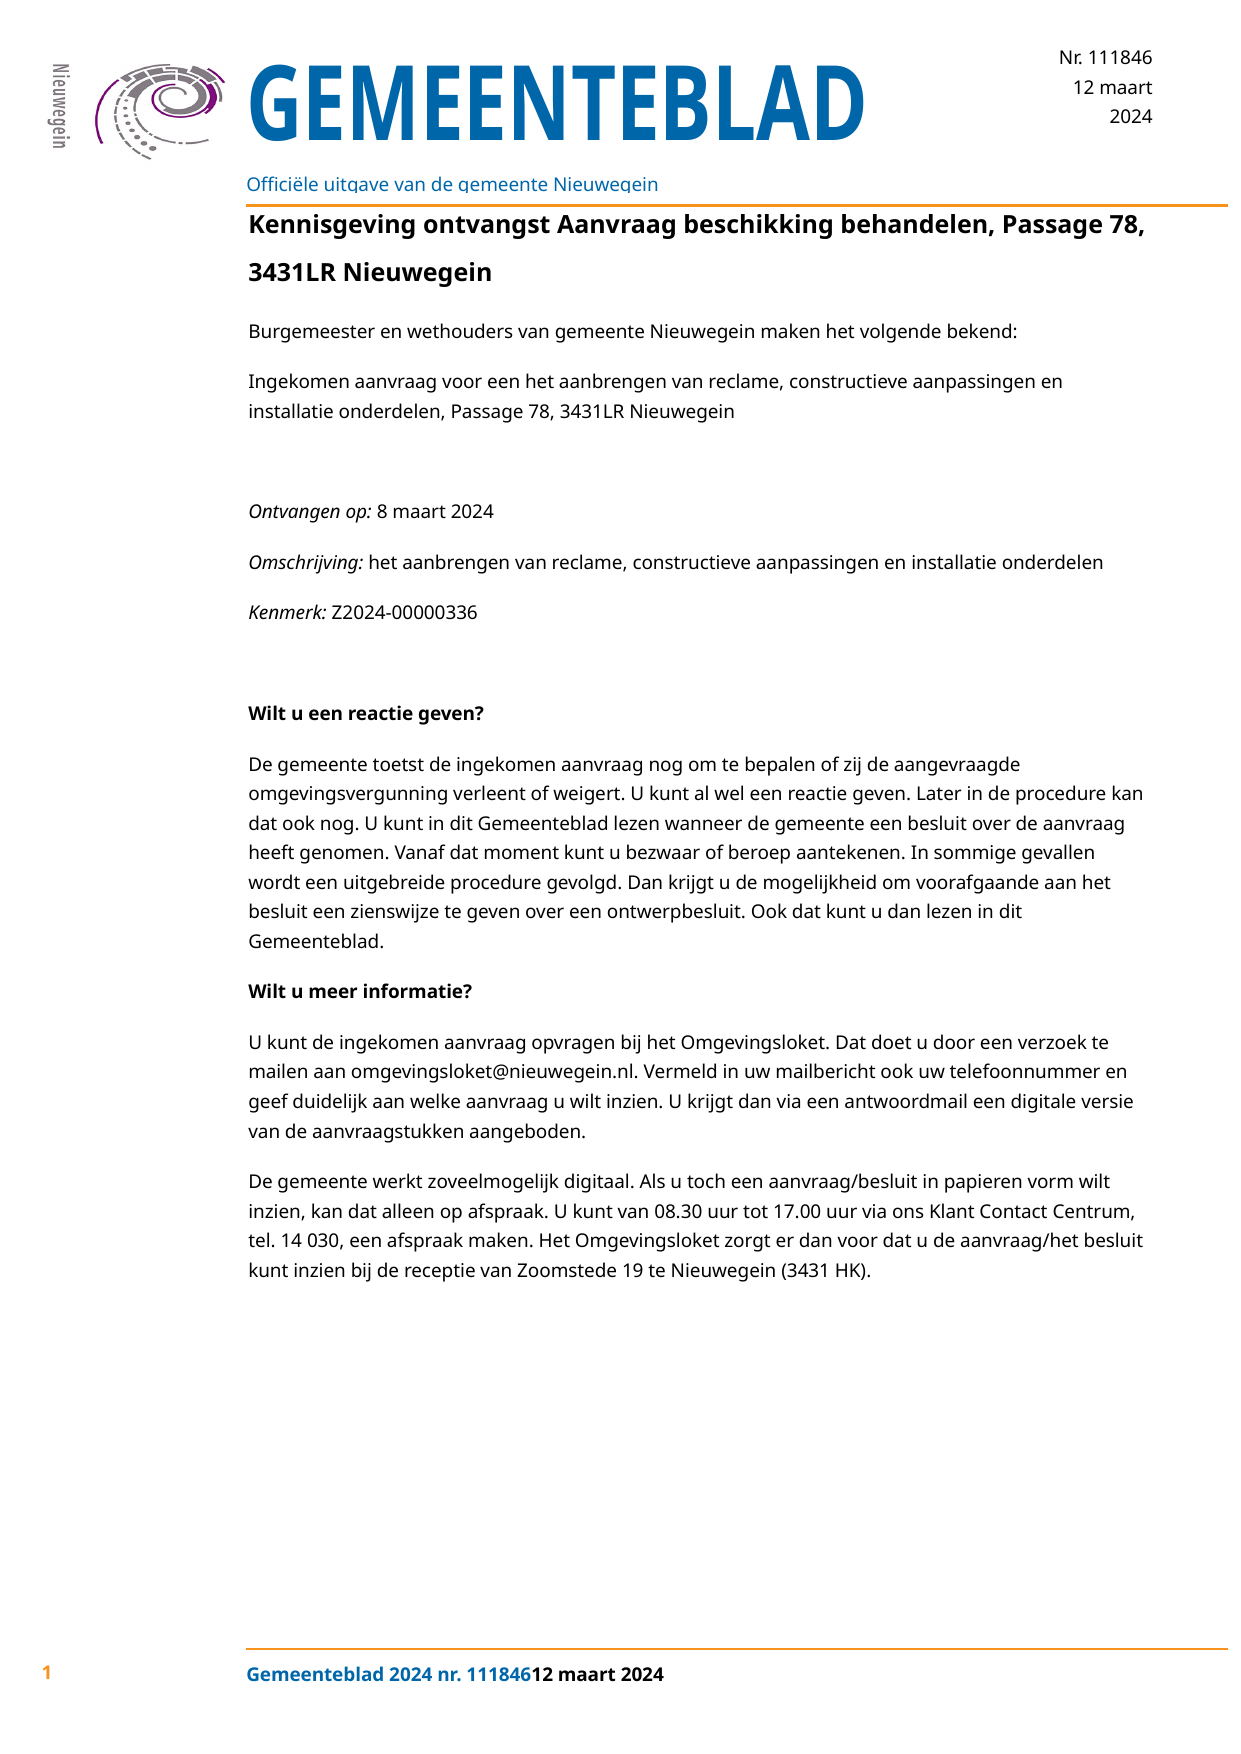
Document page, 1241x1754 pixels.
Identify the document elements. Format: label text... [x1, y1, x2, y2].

text De gemeente werkt zoveelmogelijk digitaal. Als u toch een aanvraag/besluit in papieren vorm wilt inzien, kan dat alleen op afspraak. U kunt van 08.30 uur tot 17.00 uur via ons Klant Contact Centrum, tel. 14 030, een afspraak maken. Het Omgevingsloket zorgt er dan voor dat u de aanvraag/het besluit kunt inzien bij de receptie van Zoomstede 19 te Nieuwegein (3431 HK). [248, 1168, 1152, 1283]
text Kennisgeving ontvangst Aanvraag beschikking behandelen, Passage 78, 3431LR Nieuwegein [248, 207, 1152, 288]
text Ontvangen op: 8 maart 2024 [248, 499, 1152, 524]
text U kunt de ingekomen aanvraag opvragen bij het Omgevingsloket. Dat doet u door een verzoek te mailen aan omgevingsloket@nieuwegein.nl. Vermeld in uw mailbericht ook uw telefoonnummer en geef duidelijk aan welke aanvraag u wilt inzien. U krijgt dan via een antwoordmail een digitale versie van de aanvraagstukken aangeboden. [248, 1029, 1152, 1144]
text Wilt u een reactie geven? [248, 700, 1152, 726]
text De gemeente toetst de ingekomen aanvraag nog om te bepalen of zij de aangevraagde omgevingsvergunning verleent of weigert. U kunt al wel een reactie geven. Later in de procedure kan dat ook nog. U kunt in dit Gemeenteblad lezen wanneer de gemeente een besluit over de aanvraag heeft genomen. Vanaf dat moment kunt u bezwaar of beroep aantekenen. In sommige gevallen wordt een uitgebreide procedure gevolgd. Dan krijgt u de mogelijkheid om voorafgaande aan het besluit een zienswijze te geven over een ontwerpbesluit. Ook dat kunt u dan lezen in dit Gemeenteblad. [248, 751, 1152, 954]
text Kenmerk: Z2024-00000336 [248, 599, 1152, 625]
text Burgemeester en wethouders van gemeente Nieuwegein maken het volgende bekend: [248, 318, 1152, 344]
picture [41, 47, 231, 172]
text Omschrijving: het aanbrengen van reclame, constructieve aanpassingen en installatie onderdelen [248, 549, 1152, 575]
text Wilt u meer informatie? [248, 979, 1152, 1004]
text Ingekomen aanvraag voor een het aanbrengen van reclame, constructieve aanpassingen en installatie onderdelen, Passage 78, 3431LR Nieuwegein [248, 368, 1152, 424]
